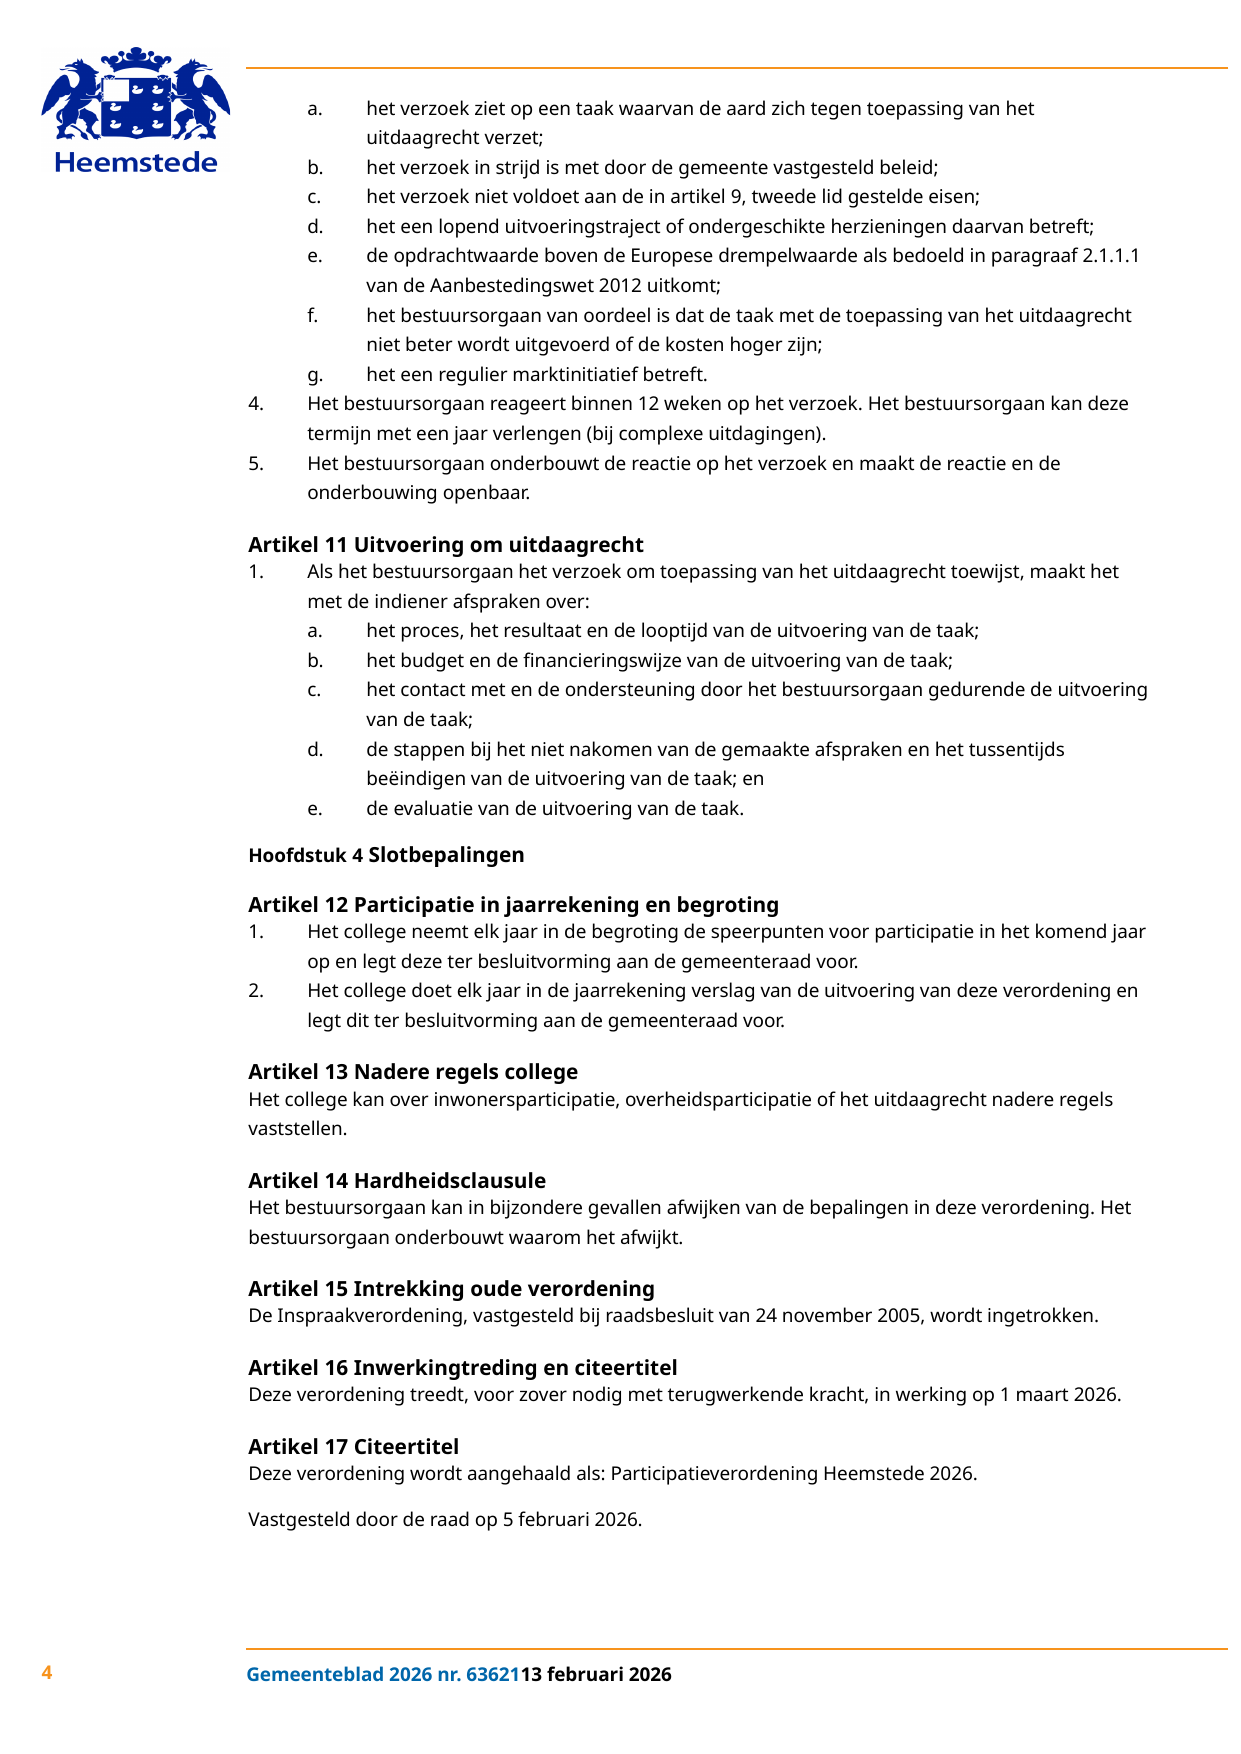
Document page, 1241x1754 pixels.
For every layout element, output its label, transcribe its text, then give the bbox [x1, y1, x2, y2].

list het budget en de financieringswijze van de uitvoering van de taak; [307, 647, 1152, 673]
list het verzoek in strijd is met door de gemeente vastgesteld beleid; [307, 154, 1152, 180]
text Het college kan over inwonersparticipatie, overheidsparticipatie of het uitdaagrecht nadere regels vaststellen. [248, 1086, 1152, 1141]
text Deze verordening treedt, voor zover nodig met terugwerkende kracht, in werking op 1 maart 2026. [248, 1382, 1152, 1407]
list de evaluatie van de uitvoering van de taak. [307, 795, 1152, 821]
text Het bestuursorgaan kan in bijzondere gevallen afwijken van de bepalingen in deze verordening. Het bestuursorgaan onderbouwt waarom het afwijkt. [248, 1194, 1152, 1249]
list het bestuursorgaan van oordeel is dat de taak met de toepassing van het uitdaagrecht niet beter wordt uitgevoerd of de kosten hoger zijn; [307, 302, 1152, 357]
list het contact met en de ondersteuning door het bestuursorgaan gedurende de uitvoering van de taak; [307, 677, 1152, 732]
text Artikel 13 Nadere regels college [248, 1057, 1152, 1086]
list Het bestuursorgaan onderbouwt de reactie op het verzoek en maakt de reactie en de onderbouwing openbaar. [248, 450, 1152, 505]
text Artikel 12 Participatie in jaarrekening en begroting [248, 890, 1152, 918]
list het verzoek ziet op een taak waarvan de aard zich tegen toepassing van het uitdaagrecht verzet; [307, 95, 1152, 150]
list Het bestuursorgaan reageert binnen 12 weken op het verzoek. Het bestuursorgaan kan deze termijn met een jaar verlengen (bij complexe uitdagingen). [248, 391, 1152, 446]
list Als het bestuursorgaan het verzoek om toepassing van het uitdaagrecht toewijst, maakt het met de indiener afspraken over: [248, 558, 1152, 613]
list de stappen bij het niet nakomen van de gemaakte afspraken en het tussentijds beëindigen van de uitvoering van de taak; en [307, 736, 1152, 791]
list het een lopend uitvoeringstraject of ondergeschikte herzieningen daarvan betreft; [307, 213, 1152, 239]
text Artikel 17 Citeertitel [248, 1432, 1152, 1460]
list het proces, het resultaat en de looptijd van de uitvoering van de taak; [307, 617, 1152, 643]
text Artikel 11 Uitvoering om uitdaagrecht [248, 530, 1152, 558]
text Artikel 15 Intrekking oude verordening [248, 1274, 1152, 1303]
text Deze verordening wordt aangehaald als: Participatieverordening Heemstede 2026. [248, 1460, 1152, 1486]
text Artikel 16 Inwerkingtreding en citeertitel [248, 1353, 1152, 1382]
text Artikel 14 Hardheidsclausule [248, 1166, 1152, 1194]
text Vastgesteld door de raad op 5 februari 2026. [248, 1506, 1152, 1532]
list de opdrachtwaarde boven de Europese drempelwaarde als bedoeld in paragraaf 2.1.1.1 van de Aanbestedingswet 2012 uitkomt; [307, 243, 1152, 298]
list het verzoek niet voldoet aan de in artikel 9, tweede lid gestelde eisen; [307, 183, 1152, 209]
picture [41, 47, 231, 172]
text Hoofdstuk 4 Slotbepalingen [248, 841, 1152, 869]
text De Inspraakverordening, vastgesteld bij raadsbesluit van 24 november 2005, wordt ingetrokken. [248, 1303, 1152, 1328]
list Het college doet elk jaar in de jaarrekening verslag van de uitvoering van deze verordening en legt dit ter besluitvorming aan de gemeenteraad voor. [248, 977, 1152, 1033]
list het een regulier marktinitiatief betreft. [307, 361, 1152, 387]
list Het college neemt elk jaar in de begroting de speerpunten voor participatie in het komend jaar op en legt deze ter besluitvorming aan de gemeenteraad voor. [248, 918, 1152, 973]
